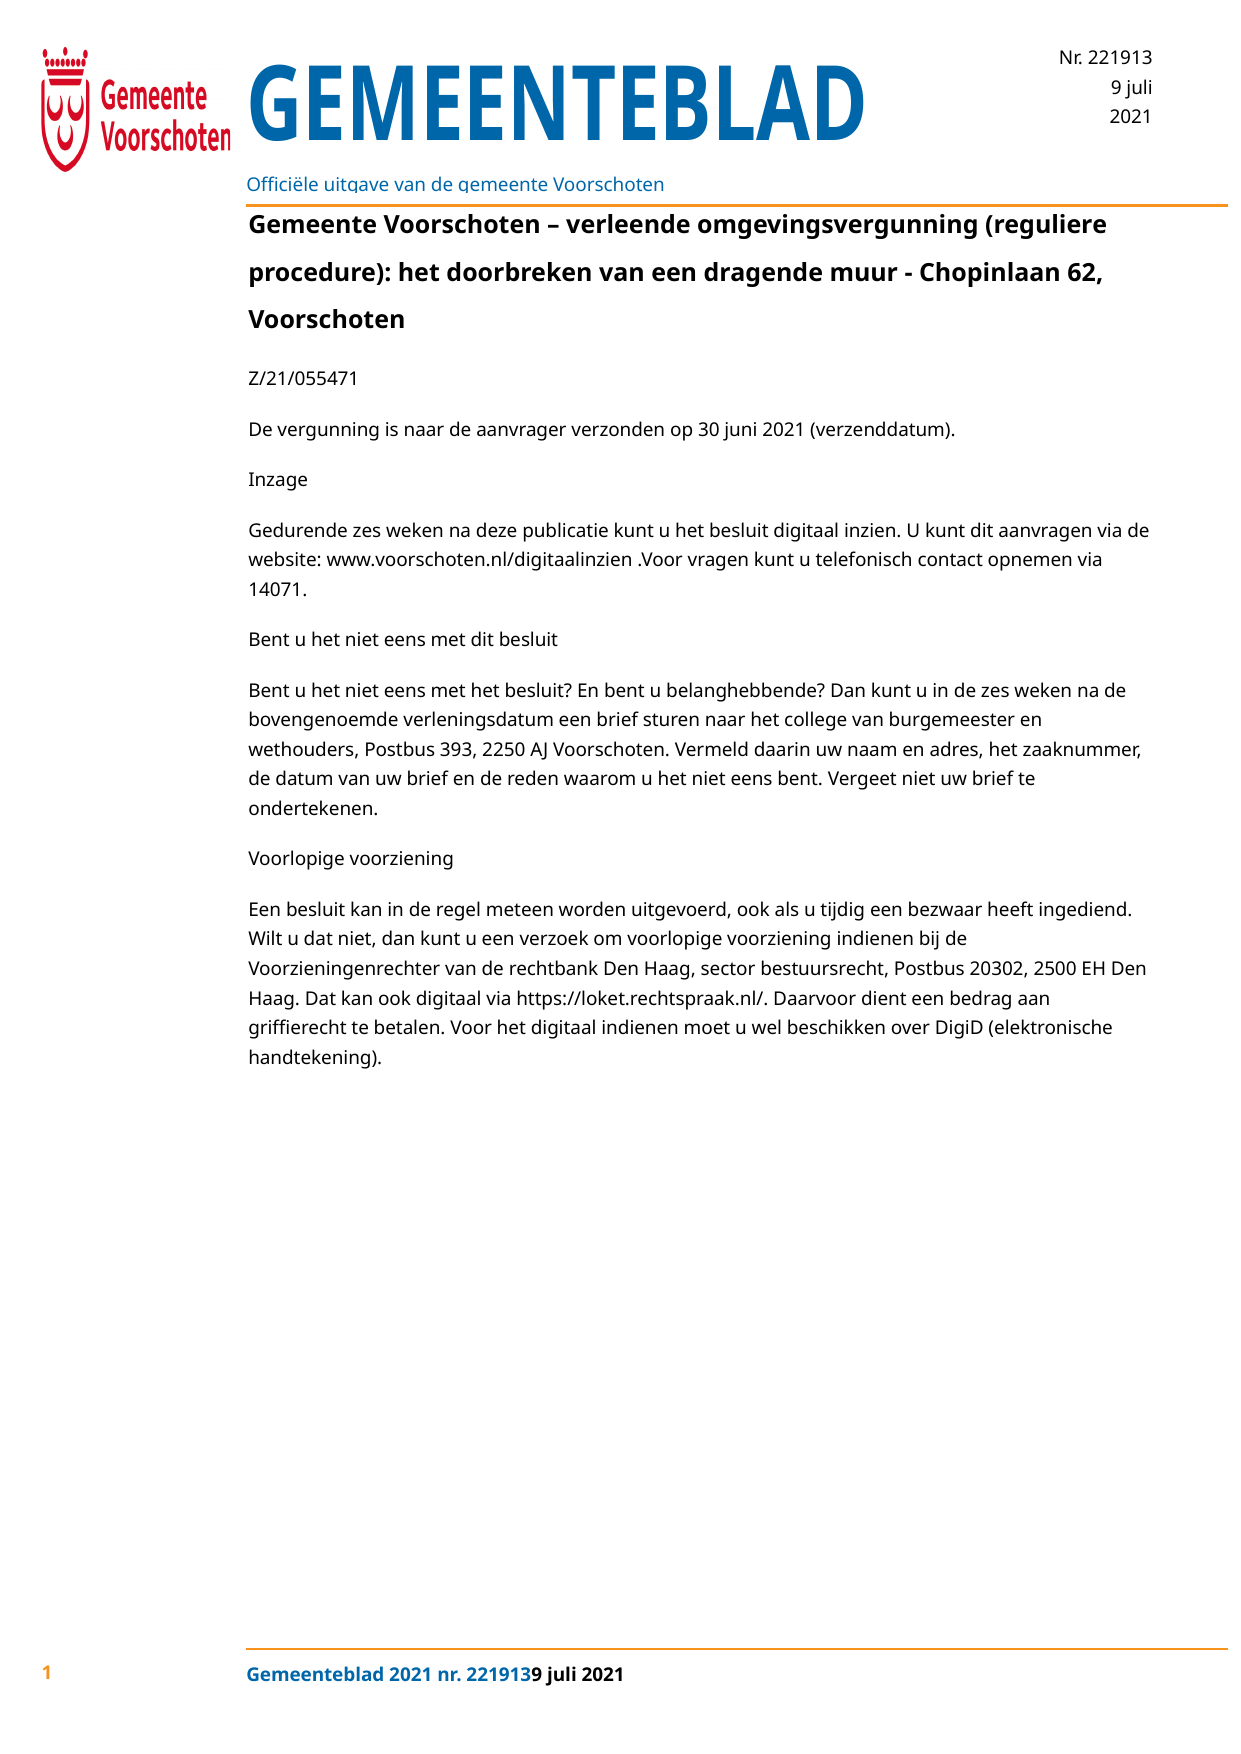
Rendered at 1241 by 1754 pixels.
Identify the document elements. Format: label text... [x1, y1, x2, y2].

text De vergunning is naar de aanvrager verzonden op 30 juni 2021 (verzenddatum). [248, 416, 1152, 442]
text Inzage [248, 466, 1152, 492]
text Gedurende zes weken na deze publicatie kunt u het besluit digitaal inzien. U kunt dit aanvragen via de website: www.voorschoten.nl/digitaalinzien .Voor vragen kunt u telefonisch contact opnemen via 14071. [248, 517, 1152, 602]
text Bent u het niet eens met het besluit? En bent u belanghebbende? Dan kunt u in de zes weken na de bovengenoemde verleningsdatum een brief sturen naar het college van burgemeester en wethouders, Postbus 393, 2250 AJ Voorschoten. Vermeld daarin uw naam en adres, het zaaknummer, de datum van uw brief en de reden waarom u het niet eens bent. Vergeet niet uw brief te ondertekenen. [248, 677, 1152, 821]
text Bent u het niet eens met dit besluit [248, 626, 1152, 652]
text Gemeente Voorschoten – verleende omgevingsvergunning (reguliere procedure): het doorbreken van een dragende muur - Chopinlaan 62, Voorschoten [248, 207, 1152, 336]
text Z/21/055471 [248, 366, 1152, 391]
text Een besluit kan in de regel meteen worden uitgevoerd, ook als u tijdig een bezwaar heeft ingediend. Wilt u dat niet, dan kunt u een verzoek om voorlopige voorziening indienen bij de Voorzieningenrechter van de rechtbank Den Haag, sector bestuursrecht, Postbus 20302, 2500 EH Den Haag. Dat kan ook digitaal via https://loket.rechtspraak.nl/. Daarvoor dient een bedrag aan griffierecht te betalen. Voor het digitaal indienen moet u wel beschikken over DigiD (elektronische handtekening). [248, 896, 1152, 1069]
picture [41, 47, 231, 172]
text Voorlopige voorziening [248, 846, 1152, 871]
